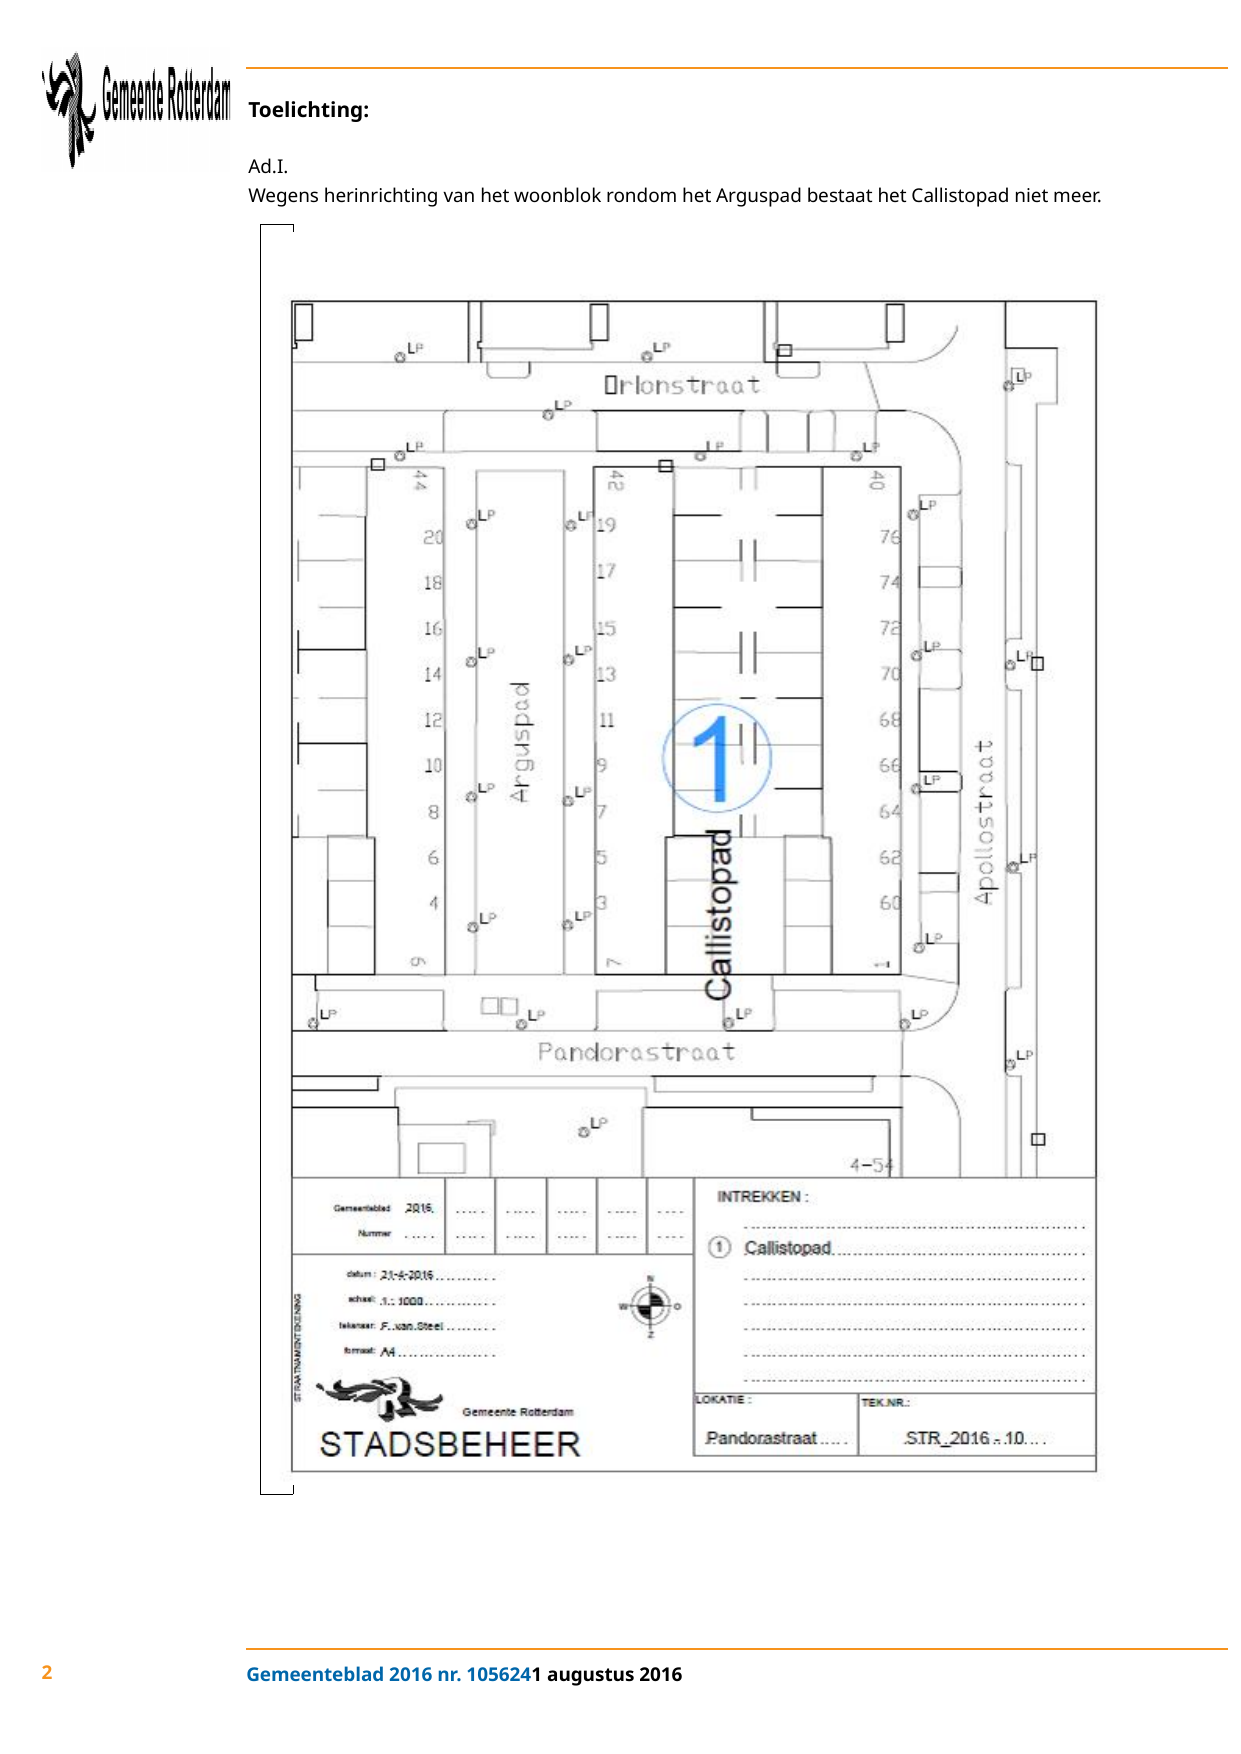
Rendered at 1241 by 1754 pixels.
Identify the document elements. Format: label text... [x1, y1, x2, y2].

picture [268, 232, 1155, 1485]
picture [41, 47, 231, 172]
text Wegens herinrichting van het woonblok rondom het Arguspad bestaat het Callistopad niet meer. [248, 182, 1152, 208]
text Toelichting: [248, 95, 1152, 123]
text Ad.I. [248, 153, 1152, 179]
